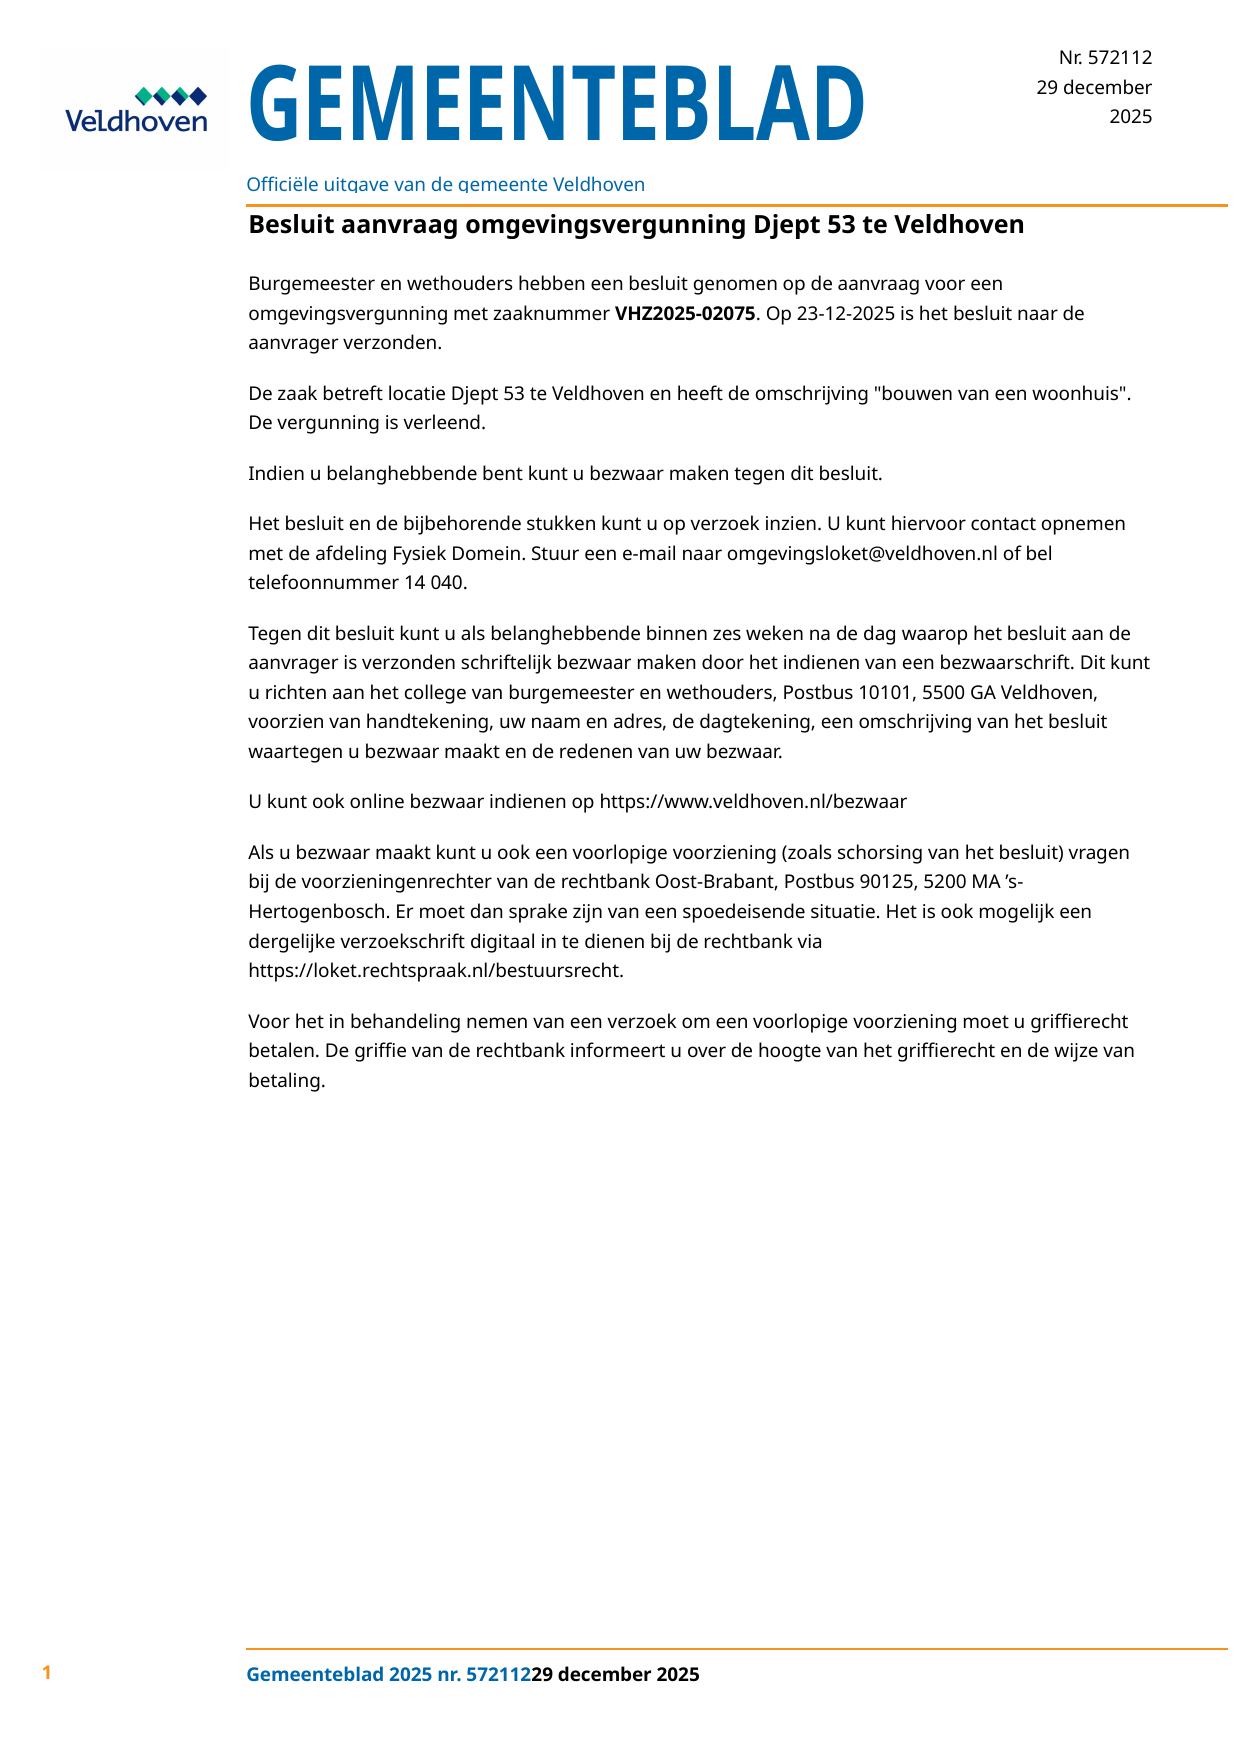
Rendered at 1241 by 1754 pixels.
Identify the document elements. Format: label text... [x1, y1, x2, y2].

text Burgemeester en wethouders hebben een besluit genomen op de aanvraag voor een omgevingsvergunning met zaaknummer VHZ2025-02075. Op 23-12-2025 is het besluit naar de aanvrager verzonden. [248, 270, 1152, 355]
text Tegen dit besluit kunt u als belanghebbende binnen zes weken na de dag waarop het besluit aan de aanvrager is verzonden schriftelijk bezwaar maken door het indienen van een bezwaarschrift. Dit kunt u richten aan het college van burgemeester en wethouders, Postbus 10101, 5500 GA Veldhoven, voorzien van handtekening, uw naam en adres, de dagtekening, een omschrijving van het besluit waartegen u bezwaar maakt en de redenen van uw bezwaar. [248, 620, 1152, 764]
text De zaak betreft locatie Djept 53 te Veldhoven en heeft de omschrijving "bouwen van een woonhuis". De vergunning is verleend. [248, 380, 1152, 435]
text Het besluit en de bijbehorende stukken kunt u op verzoek inzien. U kunt hiervoor contact opnemen met de afdeling Fysiek Domein. Stuur een e-mail naar omgevingsloket@veldhoven.nl of bel telefoonnummer 14 040. [248, 510, 1152, 595]
picture [41, 47, 231, 172]
text U kunt ook online bezwaar indienen op https://www.veldhoven.nl/bezwaar [248, 789, 1152, 814]
text Als u bezwaar maakt kunt u ook een voorlopige voorziening (zoals schorsing van het besluit) vragen bij de voorzieningenrechter van de rechtbank Oost-Brabant, Postbus 90125, 5200 MA ’s-Hertogenbosch. Er moet dan sprake zijn van een spoedeisende situatie. Het is ook mogelijk een dergelijke verzoekschrift digitaal in te dienen bij de rechtbank via https://loket.rechtspraak.nl/bestuursrecht. [248, 839, 1152, 983]
text Voor het in behandeling nemen van een verzoek om een voorlopige voorziening moet u griffierecht betalen. De griffie van de rechtbank informeert u over de hoogte van het griffierecht en de wijze van betaling. [248, 1008, 1152, 1093]
text Besluit aanvraag omgevingsvergunning Djept 53 te Veldhoven [248, 207, 1152, 241]
text Indien u belanghebbende bent kunt u bezwaar maken tegen dit besluit. [248, 460, 1152, 486]
